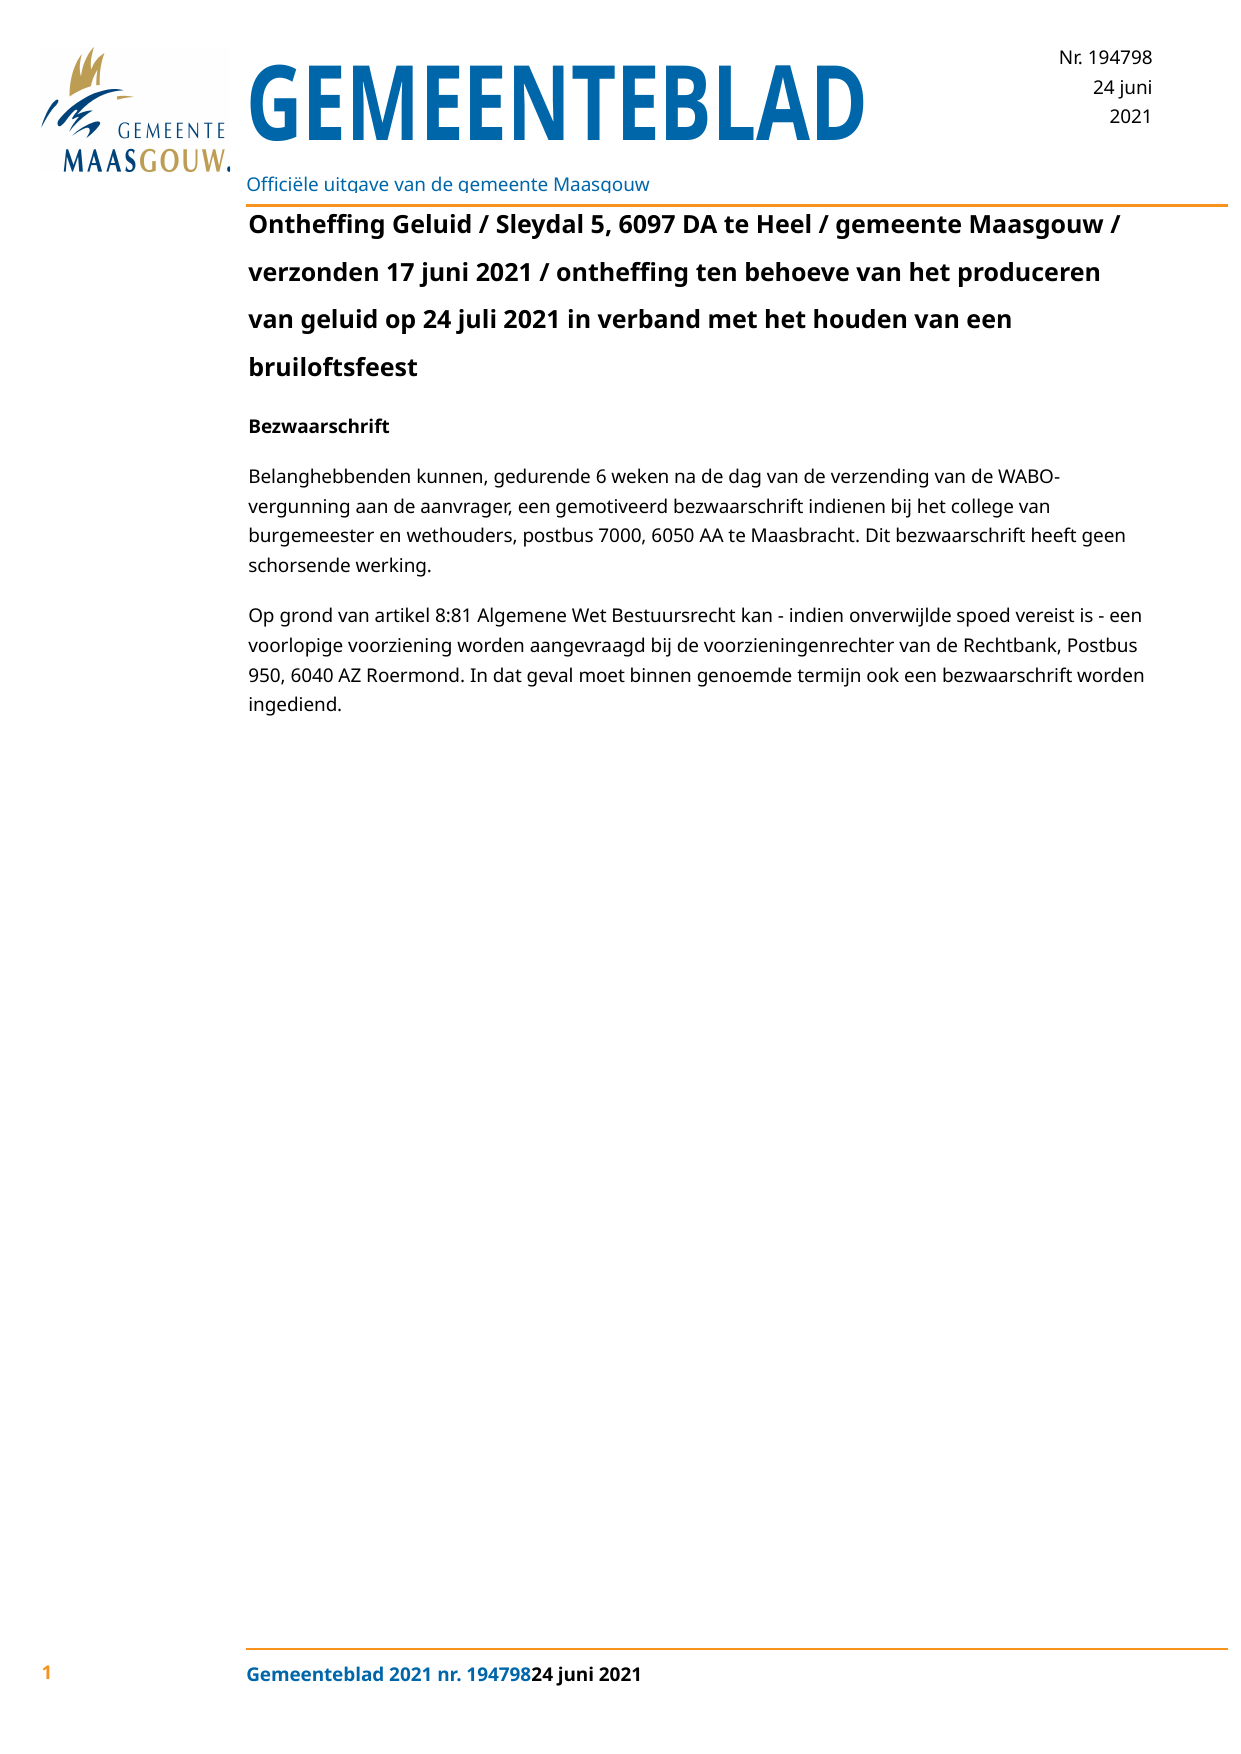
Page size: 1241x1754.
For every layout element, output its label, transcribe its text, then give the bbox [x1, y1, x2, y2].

picture [41, 47, 231, 172]
text Ontheffing Geluid / Sleydal 5, 6097 DA te Heel / gemeente Maasgouw / verzonden 17 juni 2021 / ontheffing ten behoeve van het produceren van geluid op 24 juli 2021 in verband met het houden van een bruiloftsfeest [248, 207, 1152, 384]
text Belanghebbenden kunnen, gedurende 6 weken na de dag van de verzending van de WABO-vergunning aan de aanvrager, een gemotiveerd bezwaarschrift indienen bij het college van burgemeester en wethouders, postbus 7000, 6050 AA te Maasbracht. Dit bezwaarschrift heeft geen schorsende werking. [248, 463, 1152, 578]
text Op grond van artikel 8:81 Algemene Wet Bestuursrecht kan - indien onverwijlde spoed vereist is - een voorlopige voorziening worden aangevraagd bij de voorzieningenrechter van de Rechtbank, Postbus 950, 6040 AZ Roermond. In dat geval moet binnen genoemde termijn ook een bezwaarschrift worden ingediend. [248, 603, 1152, 717]
text Bezwaarschrift [248, 413, 1152, 439]
